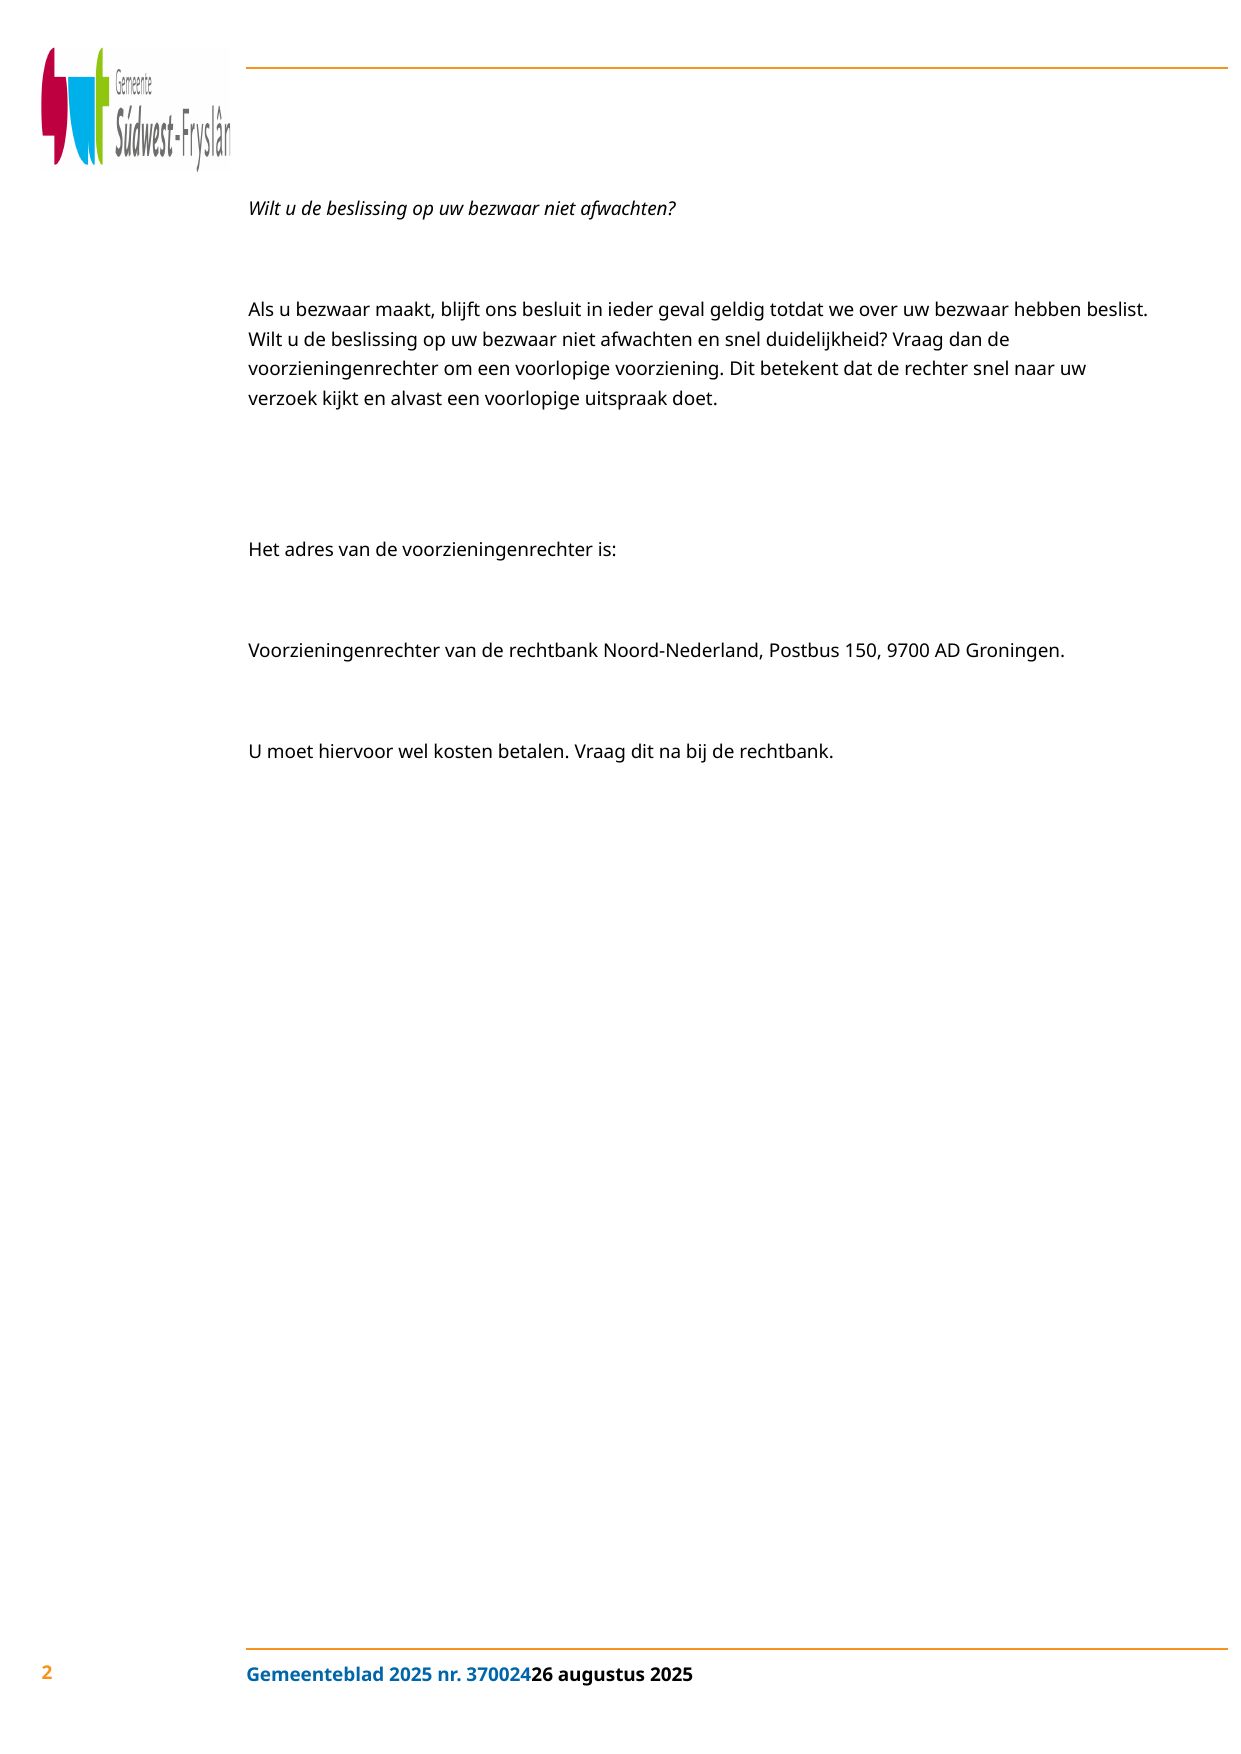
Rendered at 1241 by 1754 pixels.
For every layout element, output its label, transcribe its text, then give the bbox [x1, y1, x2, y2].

text Het adres van de voorzieningenrechter is: [248, 536, 1152, 562]
text Voorzieningenrechter van de rechtbank Noord-Nederland, Postbus 150, 9700 AD Groningen. [248, 637, 1152, 663]
picture [41, 47, 231, 172]
text Wilt u de beslissing op uw bezwaar niet afwachten? [248, 196, 1152, 221]
text U moet hiervoor wel kosten betalen. Vraag dit na bij de rechtbank. [248, 738, 1152, 764]
text Als u bezwaar maakt, blijft ons besluit in ieder geval geldig totdat we over uw bezwaar hebben beslist. Wilt u de beslissing op uw bezwaar niet afwachten en snel duidelijkheid? Vraag dan de voorzieningenrechter om een voorlopige voorziening. Dit betekent dat de rechter snel naar uw verzoek kijkt en alvast een voorlopige uitspraak doet. [248, 296, 1152, 411]
